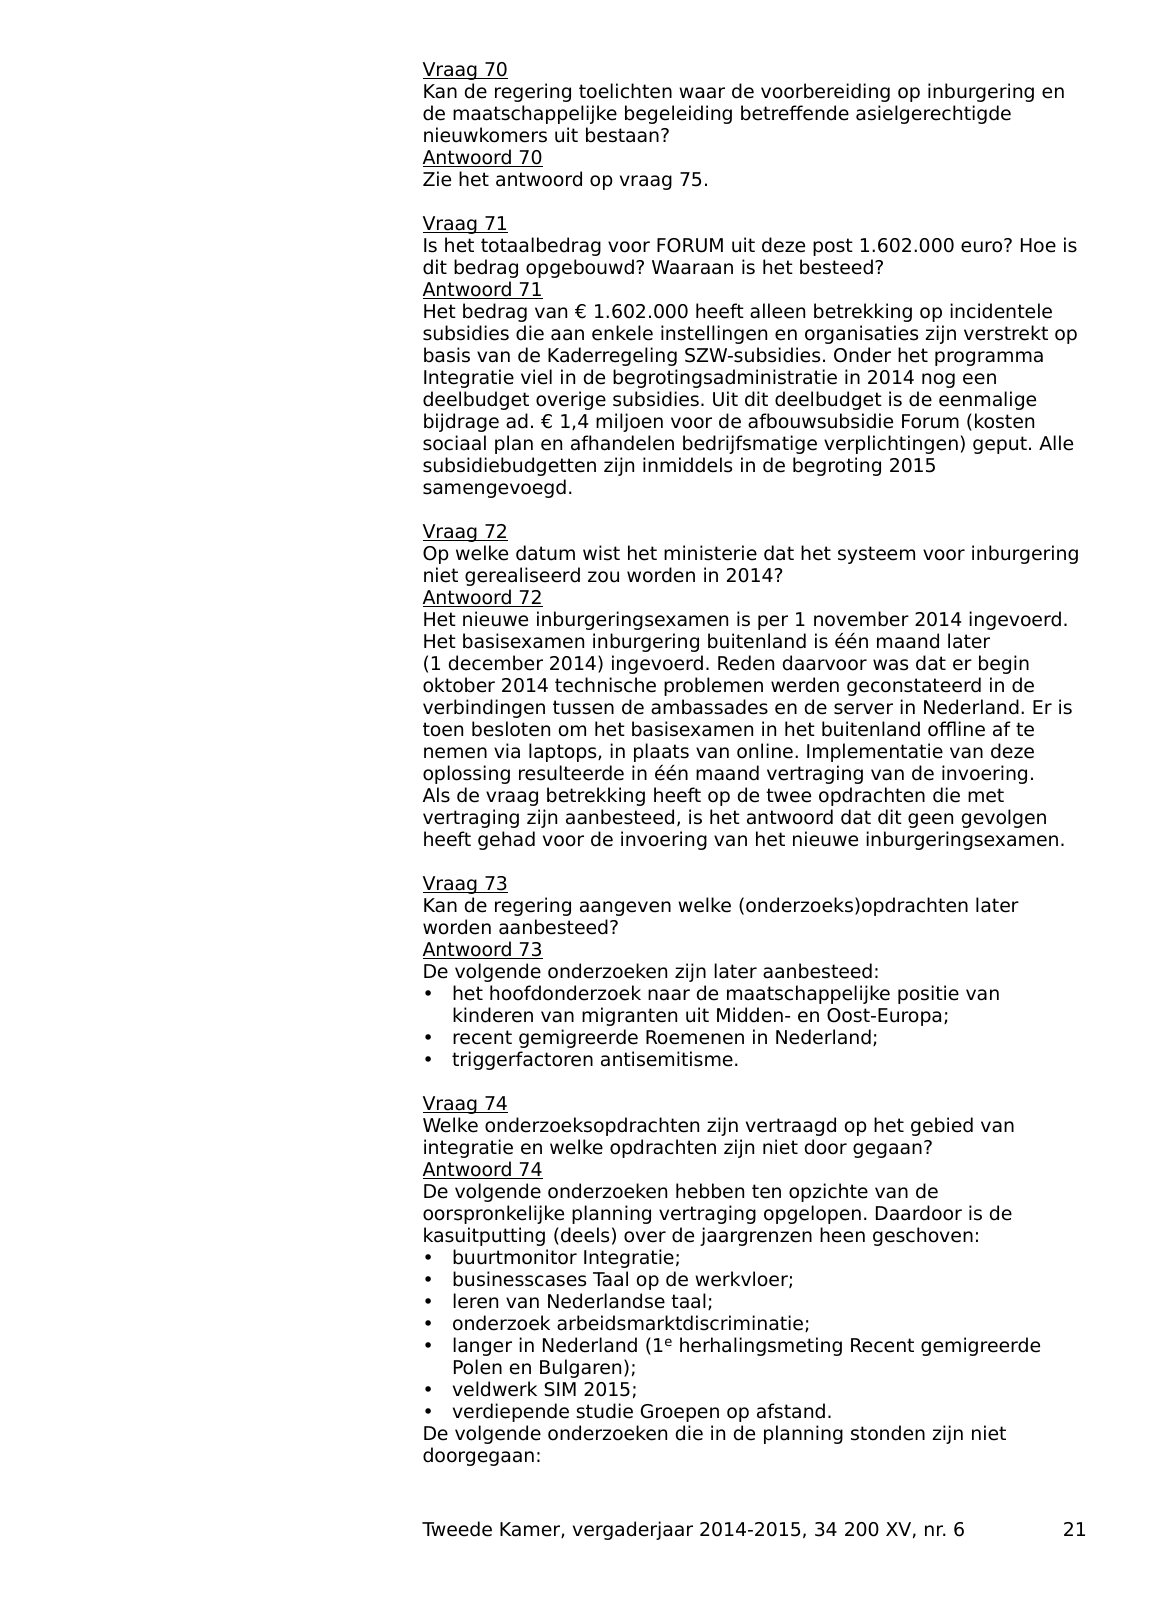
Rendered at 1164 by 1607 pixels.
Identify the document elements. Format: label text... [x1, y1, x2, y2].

text Vraag 71 [422, 213, 1087, 235]
text • veldwerk SIM 2015; [422, 1379, 1087, 1401]
text Vraag 70 [422, 59, 1087, 81]
text Antwoord 70 [422, 147, 1087, 169]
text Vraag 74 [422, 1093, 1087, 1115]
text Antwoord 74 [422, 1159, 1087, 1181]
text Het bedrag van € 1.602.000 heeft alleen betrekking op incidentele subsidies die aan enkele instellingen en organisaties zijn verstrekt op basis van de Kaderregeling SZW-subsidies. Onder het programma Integratie viel in de begrotingsadministratie in 2014 nog een deelbudget overige subsidies. Uit dit deelbudget is de eenmalige bijdrage ad. € 1,4 miljoen voor de afbouwsubsidie Forum (kosten sociaal plan en afhandelen bedrijfsmatige verplichtingen) geput. Alle subsidiebudgetten zijn inmiddels in de begroting 2015 samengevoegd. [422, 301, 1087, 499]
text • het hoofdonderzoek naar de maatschappelijke positie van kinderen van migranten uit Midden- en Oost-Europa; [422, 983, 1087, 1027]
text Antwoord 71 [422, 279, 1087, 301]
text De volgende onderzoeken die in de planning stonden zijn niet doorgegaan: [422, 1423, 1087, 1467]
text Het nieuwe inburgeringsexamen is per 1 november 2014 ingevoerd. Het basisexamen inburgering buitenland is één maand later (1 december 2014) ingevoerd. Reden daarvoor was dat er begin oktober 2014 technische problemen werden geconstateerd in de verbindingen tussen de ambassades en de server in Nederland. Er is toen besloten om het basisexamen in het buitenland offline af te nemen via laptops, in plaats van online. Implementatie van deze oplossing resulteerde in één maand vertraging van de invoering. [422, 609, 1087, 785]
text Welke onderzoeksopdrachten zijn vertraagd op het gebied van integratie en welke opdrachten zijn niet door gegaan? [422, 1115, 1087, 1159]
text Kan de regering toelichten waar de voorbereiding op inburgering en de maatschappelijke begeleiding betreffende asielgerechtigde nieuwkomers uit bestaan? [422, 81, 1087, 147]
text • verdiepende studie Groepen op afstand. [422, 1401, 1087, 1423]
text De volgende onderzoeken hebben ten opzichte van de oorspronkelijke planning vertraging opgelopen. Daardoor is de kasuitputting (deels) over de jaargrenzen heen geschoven: [422, 1181, 1087, 1247]
text • buurtmonitor Integratie; [422, 1247, 1087, 1269]
text • recent gemigreerde Roemenen in Nederland; [422, 1027, 1087, 1049]
text Vraag 72 [422, 521, 1087, 543]
text • businesscases Taal op de werkvloer; [422, 1269, 1087, 1291]
text Vraag 73 [422, 873, 1087, 895]
text Als de vraag betrekking heeft op de twee opdrachten die met vertraging zijn aanbesteed, is het antwoord dat dit geen gevolgen heeft gehad voor de invoering van het nieuwe inburgeringsexamen. [422, 785, 1087, 851]
text • langer in Nederland (1e herhalingsmeting Recent gemigreerde Polen en Bulgaren); [422, 1335, 1087, 1379]
text • leren van Nederlandse taal; [422, 1291, 1087, 1313]
text Kan de regering aangeven welke (onderzoeks)opdrachten later worden aanbesteed? [422, 895, 1087, 939]
text Op welke datum wist het ministerie dat het systeem voor inburgering niet gerealiseerd zou worden in 2014? [422, 543, 1087, 587]
text Antwoord 72 [422, 587, 1087, 609]
text Zie het antwoord op vraag 75. [422, 169, 1087, 191]
text Antwoord 73 [422, 939, 1087, 961]
text • onderzoek arbeidsmarktdiscriminatie; [422, 1313, 1087, 1335]
text • triggerfactoren antisemitisme. [422, 1049, 1087, 1071]
text De volgende onderzoeken zijn later aanbesteed: [422, 961, 1087, 983]
text Is het totaalbedrag voor FORUM uit deze post 1.602.000 euro? Hoe is dit bedrag opgebouwd? Waaraan is het besteed? [422, 235, 1087, 279]
